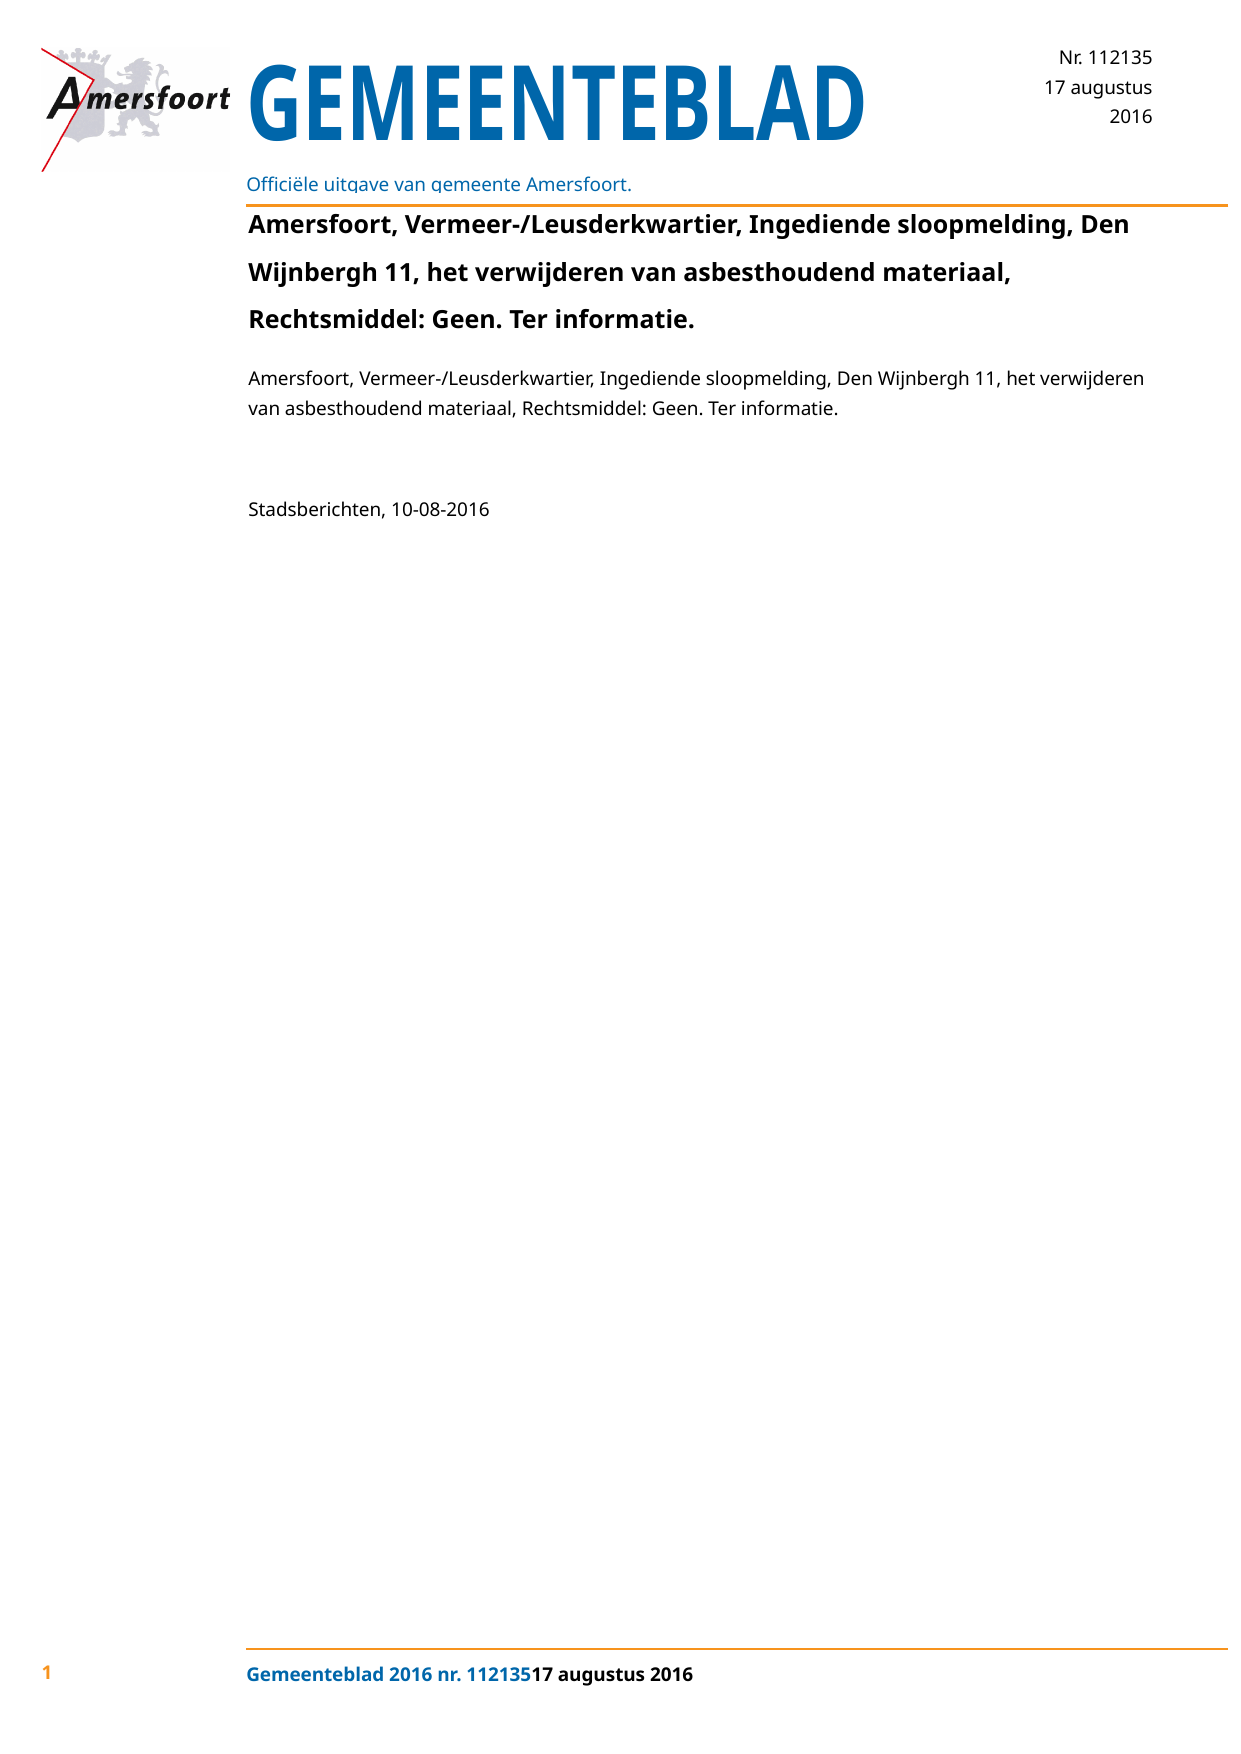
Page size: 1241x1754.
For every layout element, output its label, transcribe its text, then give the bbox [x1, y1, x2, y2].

text Amersfoort, Vermeer-/Leusderkwartier, Ingediende sloopmelding, Den Wijnbergh 11, het verwijderen van asbesthoudend materiaal, Rechtsmiddel: Geen. Ter informatie. [248, 207, 1152, 336]
text Amersfoort, Vermeer-/Leusderkwartier, Ingediende sloopmelding, Den Wijnbergh 11, het verwijderen van asbesthoudend materiaal, Rechtsmiddel: Geen. Ter informatie. [248, 366, 1152, 421]
text Stadsberichten, 10-08-2016 [248, 496, 1152, 522]
picture [41, 47, 231, 172]
